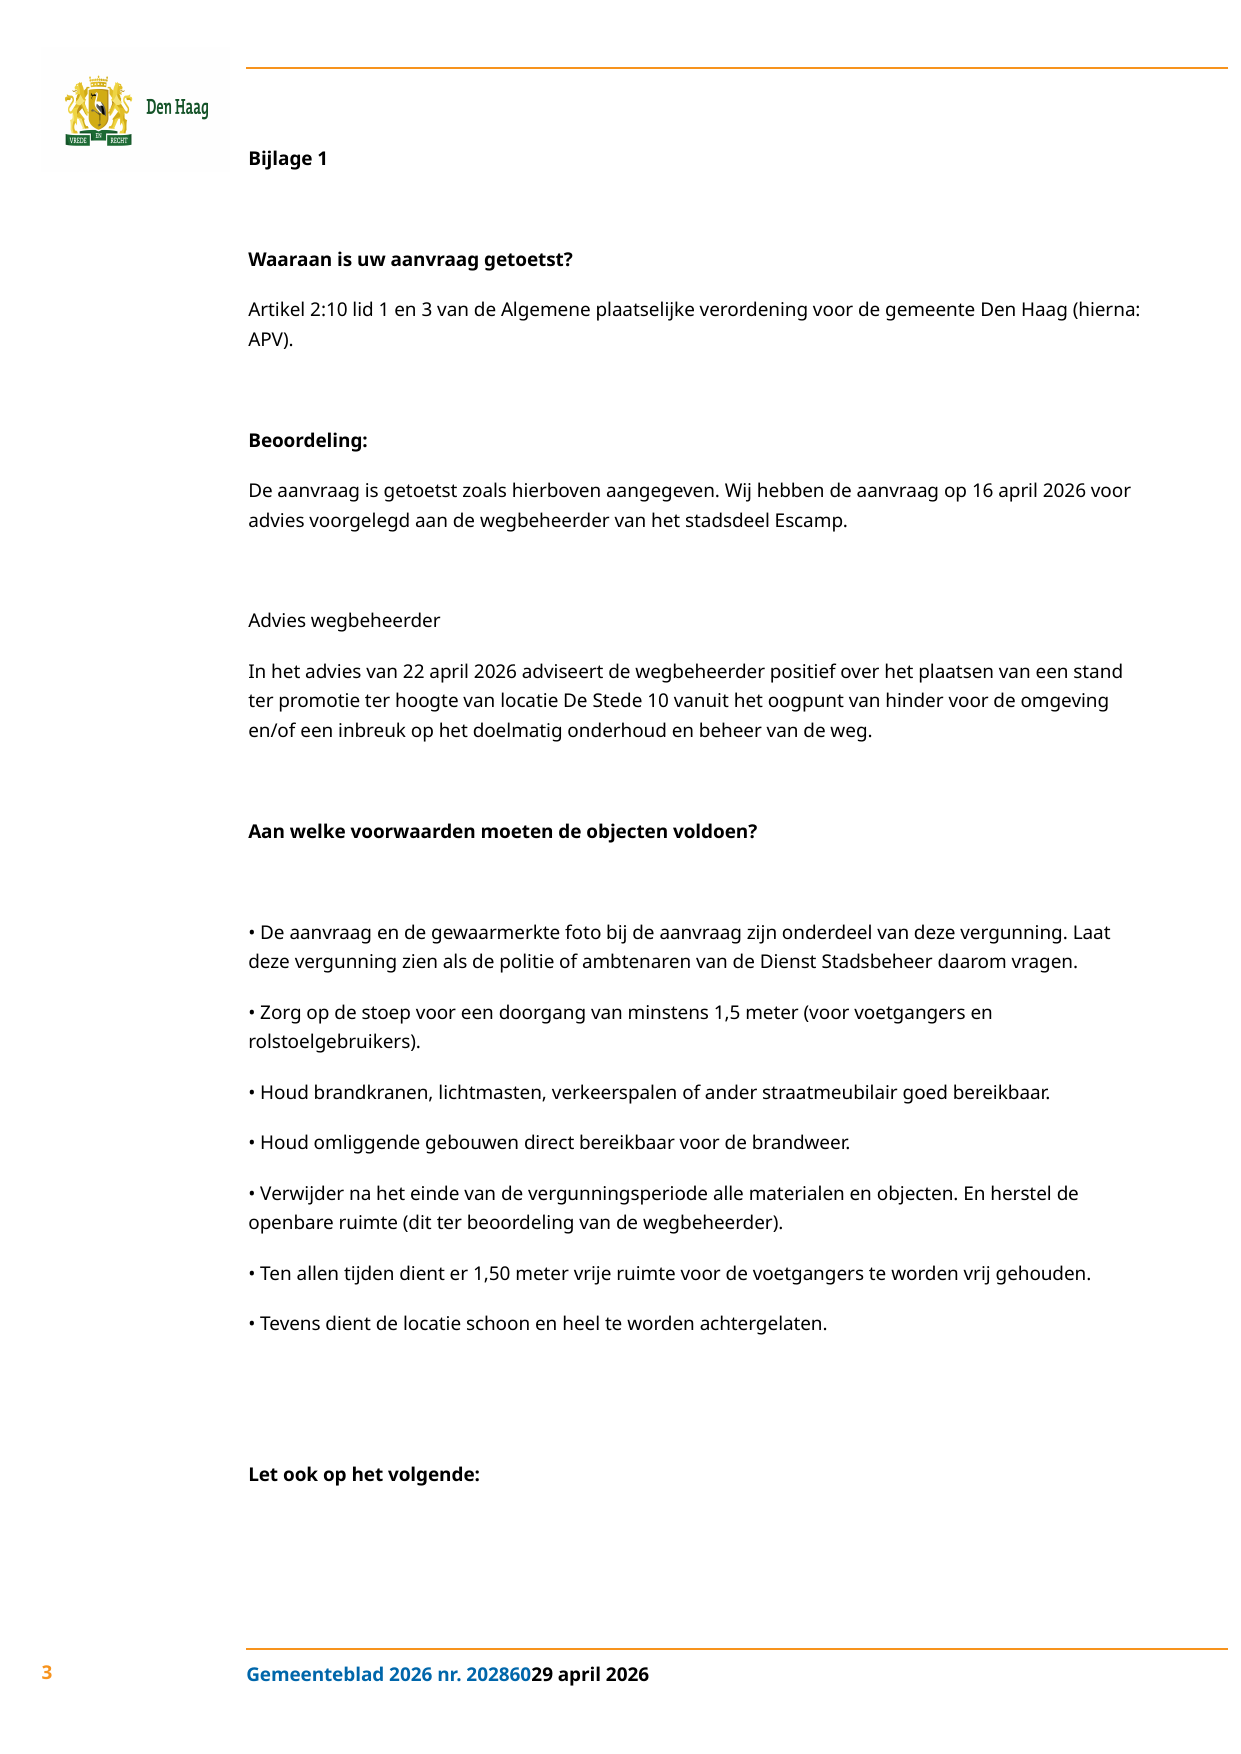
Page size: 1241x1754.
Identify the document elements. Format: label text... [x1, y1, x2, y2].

text • Zorg op de stoep voor een doorgang van minstens 1,5 meter (voor voetgangers en rolstoelgebruikers). [248, 999, 1152, 1054]
text De aanvraag is getoetst zoals hierboven aangegeven. Wij hebben de aanvraag op 16 april 2026 voor advies voorgelegd aan de wegbeheerder van het stadsdeel Escamp. [248, 477, 1152, 533]
text • Ten allen tijden dient er 1,50 meter vrije ruimte voor de voetgangers te worden vrij gehouden. [248, 1260, 1152, 1286]
text In het advies van 22 april 2026 adviseert de wegbeheerder positief over het plaatsen van een stand ter promotie ter hoogte van locatie De Stede 10 vanuit het oogpunt van hinder voor de omgeving en/of een inbreuk op het doelmatig onderhoud en beheer van de weg. [248, 658, 1152, 743]
text Artikel 2:10 lid 1 en 3 van de Algemene plaatselijke verordening voor de gemeente Den Haag (hierna: APV). [248, 296, 1152, 352]
text • Tevens dient de locatie schoon en heel te worden achtergelaten. [248, 1310, 1152, 1336]
text Bijlage 1 [248, 145, 1152, 171]
text Aan welke voorwaarden moeten de objecten voldoen? [248, 818, 1152, 844]
text • De aanvraag en de gewaarmerkte foto bij de aanvraag zijn onderdeel van deze vergunning. Laat deze vergunning zien als de politie of ambtenaren van de Dienst Stadsbeheer daarom vragen. [248, 919, 1152, 974]
text • Houd omliggende gebouwen direct bereikbaar voor de brandweer. [248, 1129, 1152, 1155]
text • Houd brandkranen, lichtmasten, verkeerspalen of ander straatmeubilair goed bereikbaar. [248, 1079, 1152, 1105]
text Beoordeling: [248, 427, 1152, 453]
text Advies wegbeheerder [248, 608, 1152, 633]
picture [41, 47, 231, 172]
text Let ook op het volgende: [248, 1461, 1152, 1487]
text Waaraan is uw aanvraag getoetst? [248, 246, 1152, 272]
text • Verwijder na het einde van de vergunningsperiode alle materialen en objecten. En herstel de openbare ruimte (dit ter beoordeling van de wegbeheerder). [248, 1180, 1152, 1235]
